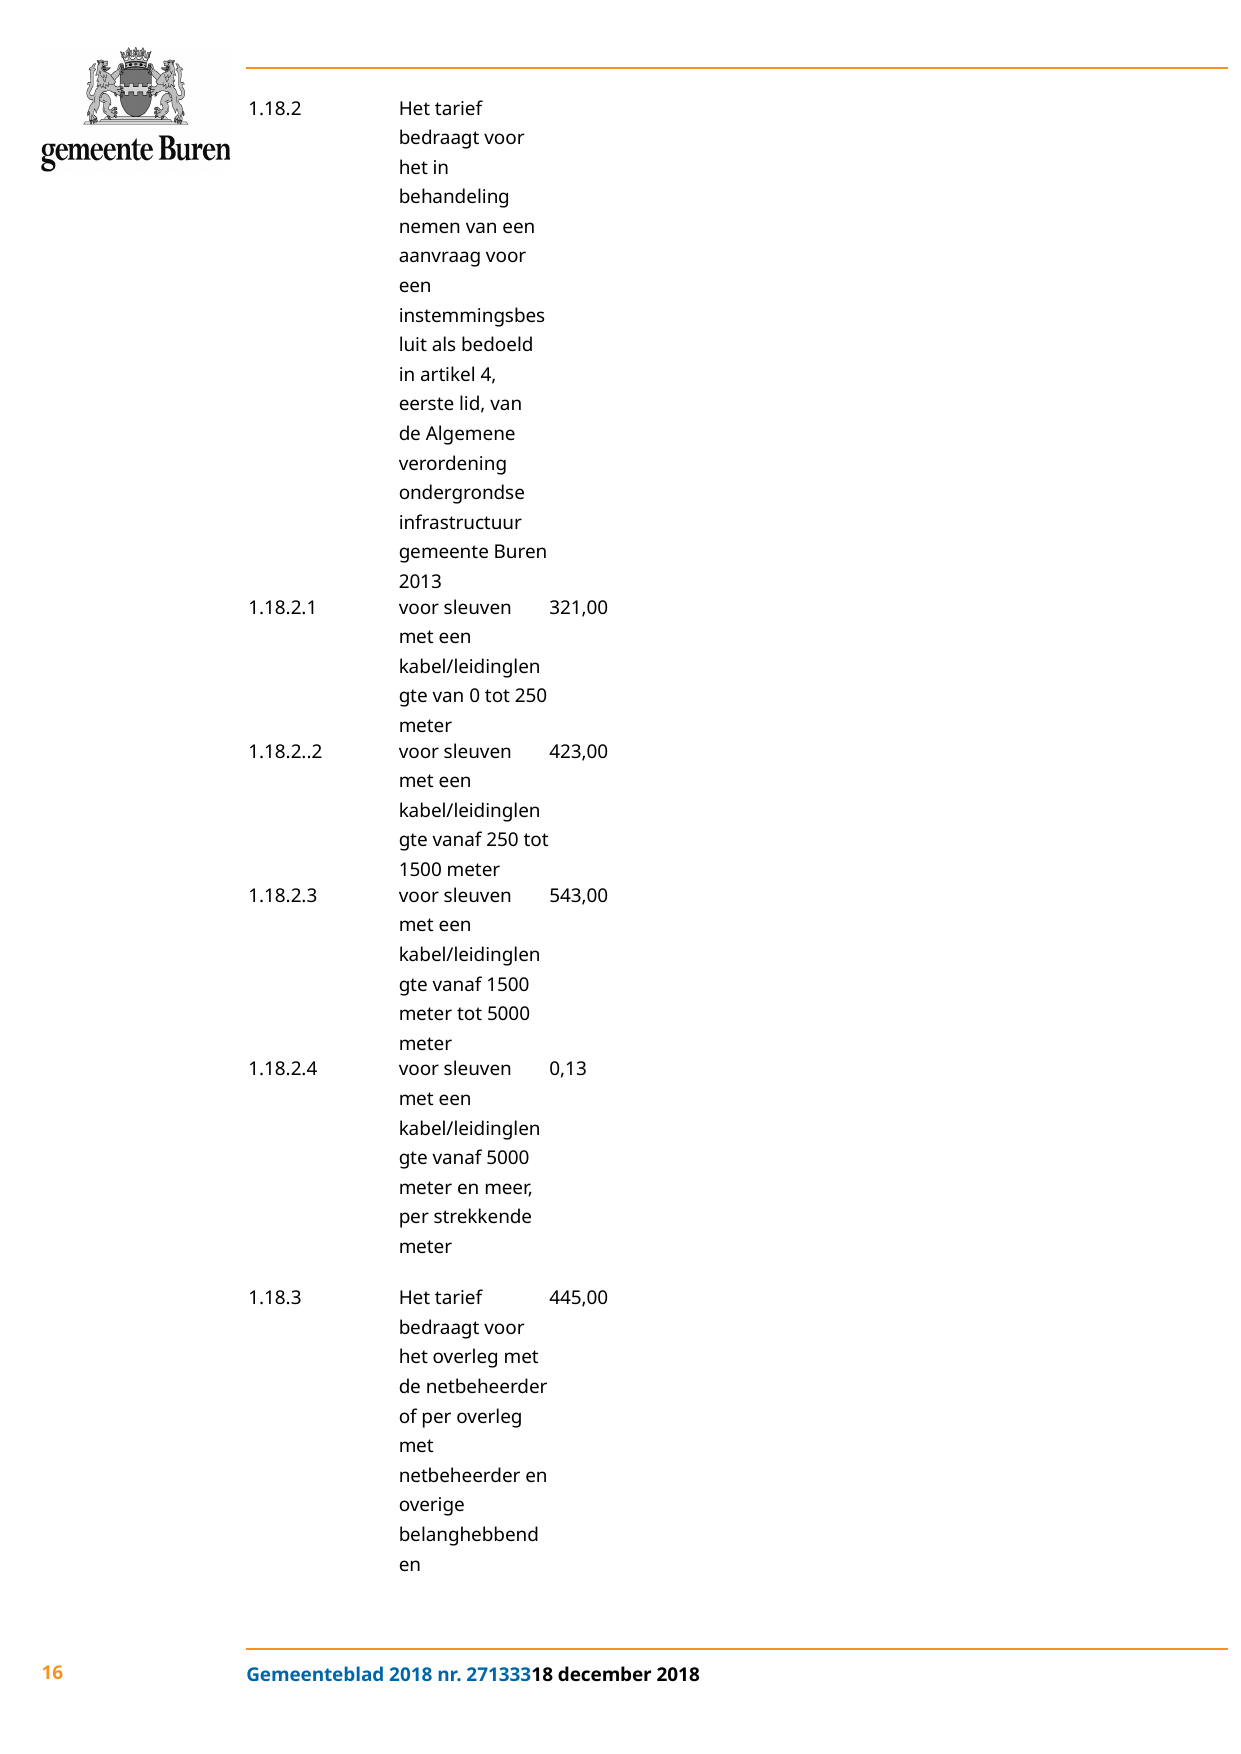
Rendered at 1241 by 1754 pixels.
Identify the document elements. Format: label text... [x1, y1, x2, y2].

table_cell 543,00 [549, 882, 700, 1056]
table_cell voor sleuven met een kabel/leidinglengte vanaf 1500 meter tot 5000 meter [399, 882, 549, 1056]
table_cell 0,13 [549, 1056, 700, 1259]
table_cell voor sleuven met een kabel/leidinglengte van 0 tot 250 meter [399, 594, 549, 738]
picture [41, 47, 231, 172]
table_cell [248, 1577, 398, 1602]
table_cell 1.18.2.4 [248, 1056, 398, 1259]
table_cell [399, 1259, 549, 1284]
table_cell 1.18.2 [248, 95, 398, 594]
table_cell voor sleuven met een kabel/leidinglengte vanaf 5000 meter en meer, per strekkende meter [399, 1056, 549, 1259]
table_cell [549, 95, 700, 594]
table_cell 1.18.2.1 [248, 594, 398, 738]
table_cell 445,00 [549, 1285, 700, 1577]
table_cell voor sleuven met een kabel/leidinglengte vanaf 250 tot 1500 meter [399, 738, 549, 882]
table_cell [549, 1577, 700, 1602]
table_cell 321,00 [549, 594, 700, 738]
table_cell Het tarief bedraagt voor het in behandeling nemen van een aanvraag voor een instemmingsbesluit als bedoeld in artikel 4, eerste lid, van de Algemene verordening ondergrondse infrastructuur gemeente Buren 2013 [399, 95, 549, 594]
table_cell 1.18.3 [248, 1285, 398, 1577]
table_cell 1.18.2.3 [248, 882, 398, 1056]
table_cell [399, 1577, 549, 1602]
table_cell [248, 1259, 398, 1284]
table_cell Het tarief bedraagt voor het overleg met de netbeheerder of per overleg met netbeheerder en overige belanghebbenden [399, 1285, 549, 1577]
table_cell [549, 1259, 700, 1284]
table_cell 1.18.2..2 [248, 738, 398, 882]
table_cell 423,00 [549, 738, 700, 882]
